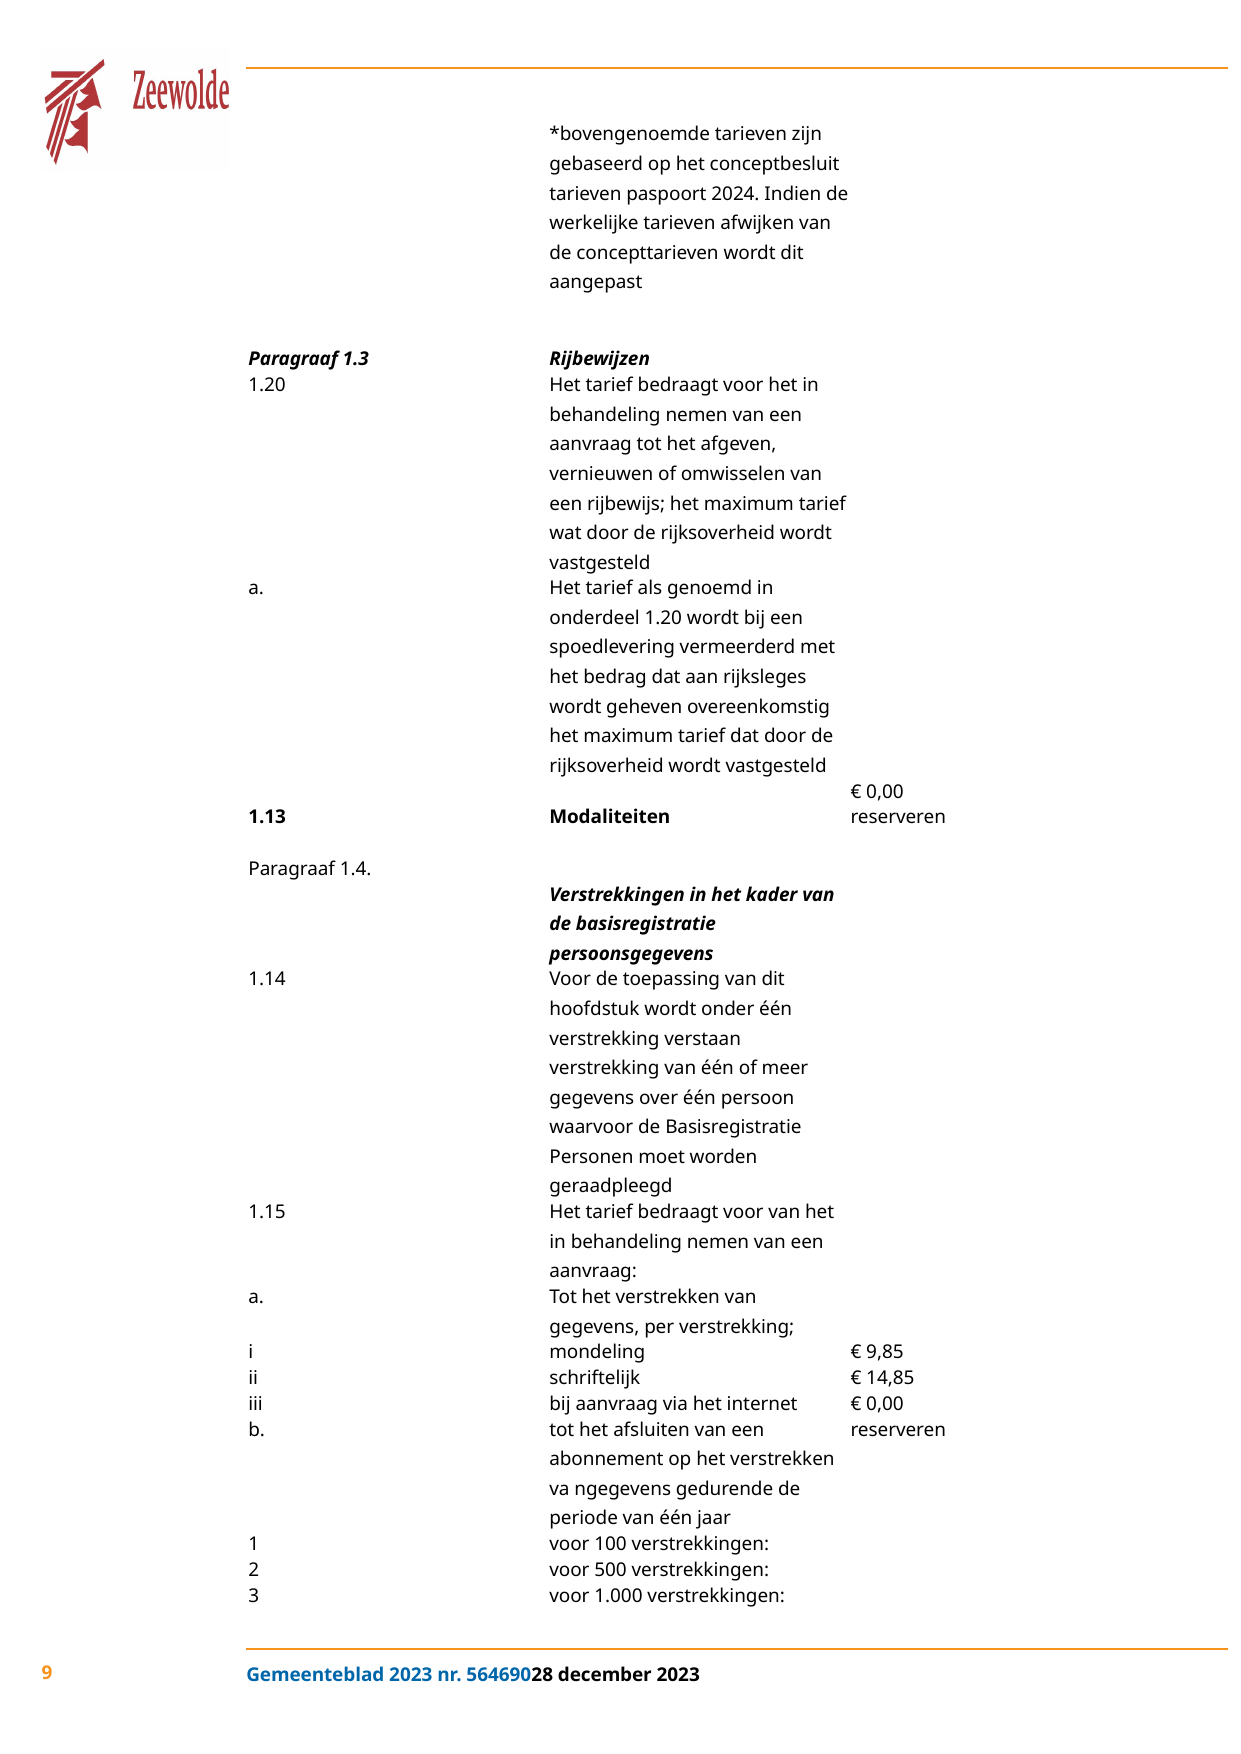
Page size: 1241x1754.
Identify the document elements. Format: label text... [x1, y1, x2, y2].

table_cell Paragraaf 1.3 [248, 346, 549, 371]
table_cell Voor de toepassing van dit hoofdstuk wordt onder één verstrekking verstaan verstrekking van één of meer gegevens over één persoon waarvoor de Basisregistratie Personen moet worden geraadpleegd [549, 966, 850, 1198]
table_cell Paragraaf 1.4. [248, 855, 549, 881]
table_cell [850, 371, 1152, 574]
table_cell Het tarief bedraagt voor het in behandeling nemen van een aanvraag tot het afgeven, vernieuwen of omwisselen van een rijbewijs; het maximum tarief wat door de rijksoverheid wordt vastgesteld [549, 371, 850, 574]
table_cell [850, 575, 1152, 778]
table_cell € 9,85 [850, 1339, 1152, 1364]
table_cell reserveren [850, 1416, 1152, 1530]
table_cell 3 [248, 1582, 549, 1607]
table_cell [850, 1530, 1152, 1556]
table_cell [248, 320, 549, 346]
table_cell Verstrekkingen in het kader van de basisregistratie persoonsgegevens [549, 881, 850, 966]
table_cell mondeling [549, 1339, 850, 1364]
table_cell € 14,85 [850, 1364, 1152, 1390]
table_cell ii [248, 1364, 549, 1390]
table_cell Rijbewijzen [549, 346, 850, 371]
table_cell reserveren [850, 804, 1152, 829]
table_cell 1.14 [248, 966, 549, 1198]
table_cell a. [248, 575, 549, 778]
table_cell [248, 881, 549, 966]
table_cell € 0,00 [850, 778, 1152, 803]
table_cell Het tarief bedraagt voor van het in behandeling nemen van een aanvraag: [549, 1199, 850, 1283]
table_cell [549, 829, 850, 855]
table_cell 1 [248, 1530, 549, 1556]
table_cell [248, 121, 549, 294]
table_cell voor 100 verstrekkingen: [549, 1530, 850, 1556]
table_cell 1.13 [248, 804, 549, 829]
table_cell [850, 1556, 1152, 1582]
table_cell [850, 1199, 1152, 1283]
table_cell [850, 346, 1152, 371]
table_cell [850, 1582, 1152, 1607]
table_cell bij aanvraag via het internet [549, 1390, 850, 1416]
table_cell [850, 829, 1152, 855]
table_cell Modaliteiten [549, 804, 850, 829]
table_cell [549, 294, 850, 320]
table_cell schriftelijk [549, 1364, 850, 1390]
table_cell 1.15 [248, 1199, 549, 1283]
table_cell [248, 294, 549, 320]
table_cell tot het afsluiten van een abonnement op het verstrekken va ngegevens gedurende de periode van één jaar [549, 1416, 850, 1530]
table_cell Het tarief als genoemd in onderdeel 1.20 wordt bij een spoedlevering vermeerderd met het bedrag dat aan rijksleges wordt geheven overeenkomstig het maximum tarief dat door de rijksoverheid wordt vastgesteld [549, 575, 850, 778]
table_cell b. [248, 1416, 549, 1530]
table_cell i [248, 1339, 549, 1364]
table_cell *bovengenoemde tarieven zijn gebaseerd op het conceptbesluit tarieven paspoort 2024. Indien de werkelijke tarieven afwijken van de concepttarieven wordt dit aangepast [549, 121, 850, 294]
table_cell [248, 829, 549, 855]
table_cell [850, 95, 1152, 121]
table_cell voor 1.000 verstrekkingen: [549, 1582, 850, 1607]
table_cell [850, 294, 1152, 320]
table_cell [850, 121, 1152, 294]
table_cell [248, 778, 549, 803]
table_cell [248, 95, 549, 121]
table_cell [850, 320, 1152, 346]
table_cell [850, 1283, 1152, 1339]
table_cell [549, 95, 850, 121]
table_cell 1.20 [248, 371, 549, 574]
table_cell voor 500 verstrekkingen: [549, 1556, 850, 1582]
table_cell Tot het verstrekken van gegevens, per verstrekking; [549, 1283, 850, 1339]
table_cell a. [248, 1283, 549, 1339]
table_cell iii [248, 1390, 549, 1416]
table_cell [549, 320, 850, 346]
table_cell 2 [248, 1556, 549, 1582]
table_cell [549, 778, 850, 803]
table_cell [549, 855, 850, 881]
table_cell [850, 966, 1152, 1198]
picture [41, 47, 231, 172]
table_cell € 0,00 [850, 1390, 1152, 1416]
table_cell [850, 881, 1152, 966]
table_cell [850, 855, 1152, 881]
